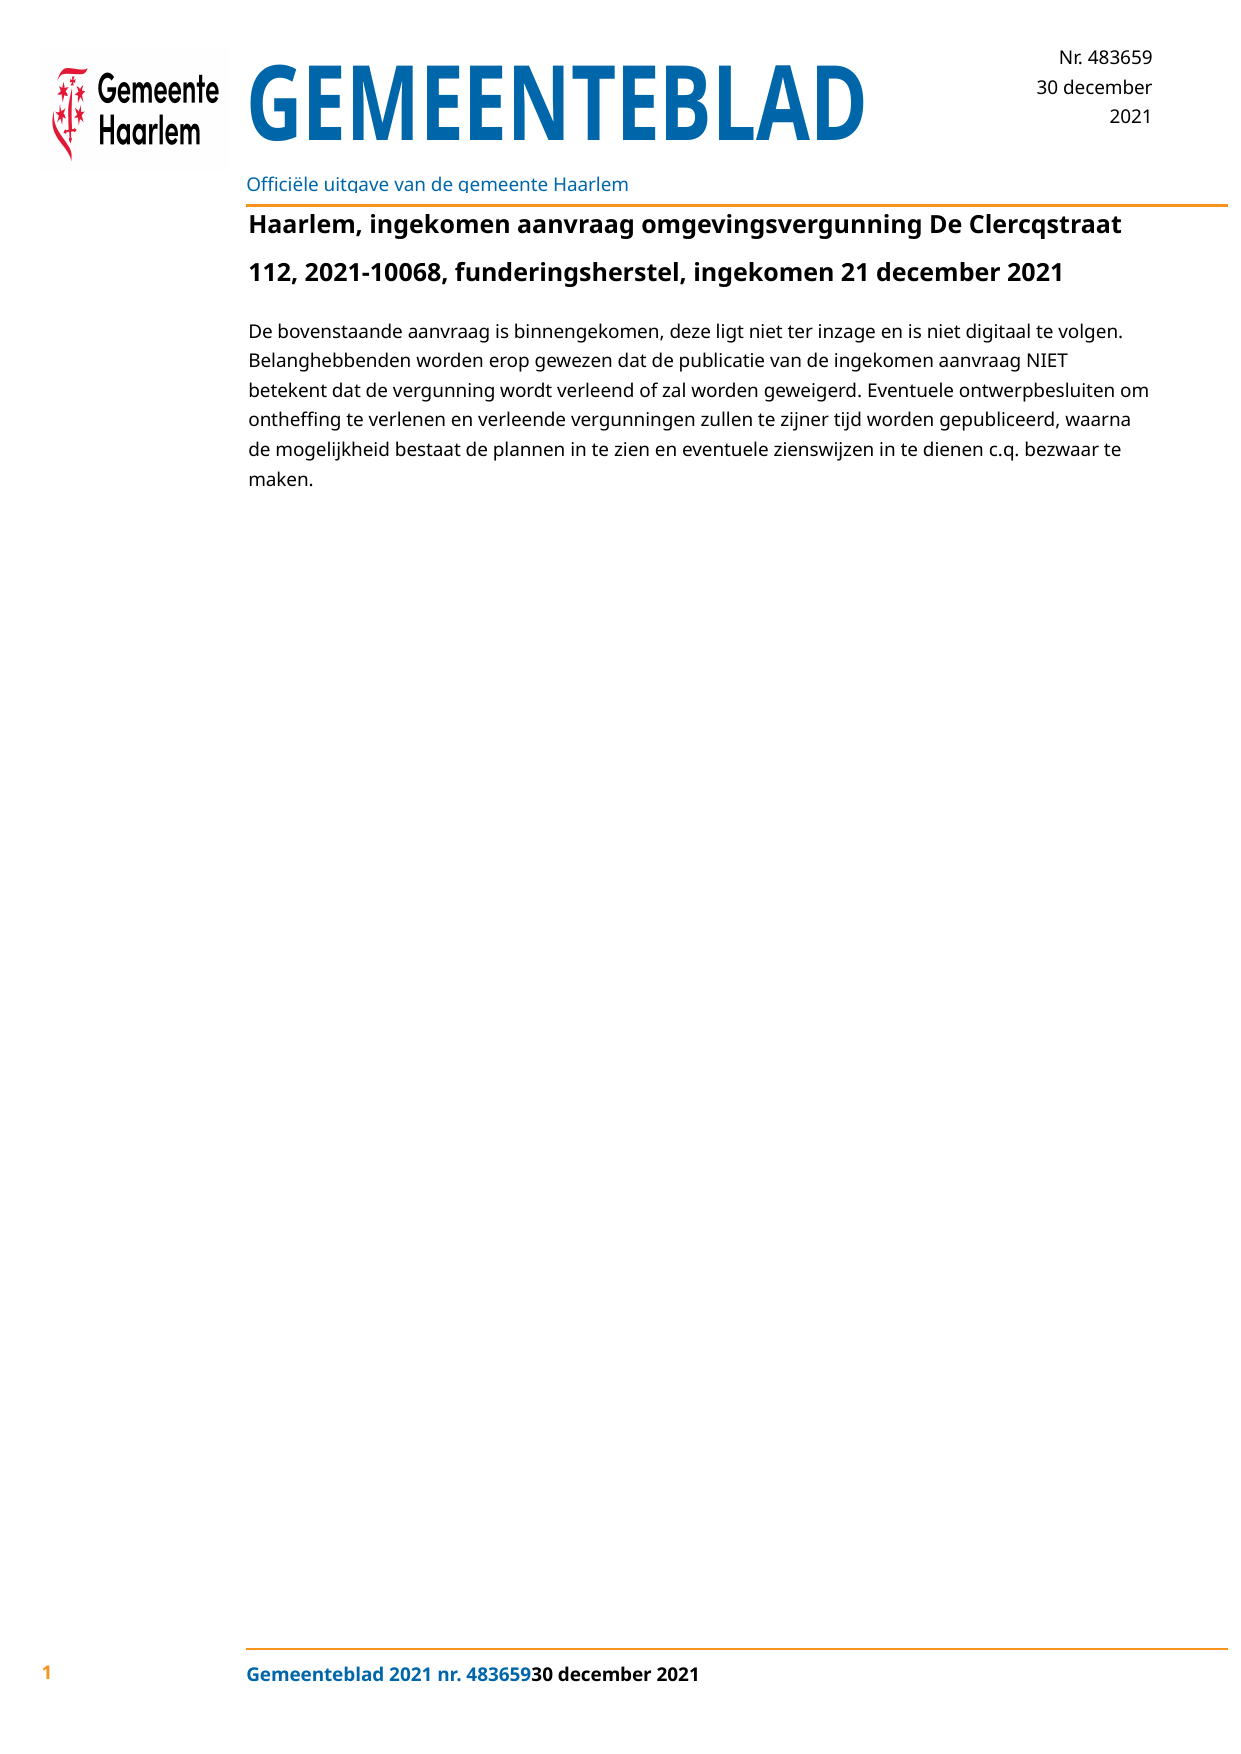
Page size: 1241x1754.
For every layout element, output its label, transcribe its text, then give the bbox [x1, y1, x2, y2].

text De bovenstaande aanvraag is binnengekomen, deze ligt niet ter inzage en is niet digitaal te volgen. Belanghebbenden worden erop gewezen dat de publicatie van de ingekomen aanvraag NIET betekent dat de vergunning wordt verleend of zal worden geweigerd. Eventuele ontwerpbesluiten om ontheffing te verlenen en verleende vergunningen zullen te zijner tijd worden gepubliceerd, waarna de mogelijkheid bestaat de plannen in te zien en eventuele zienswijzen in te dienen c.q. bezwaar te maken. [248, 318, 1152, 492]
picture [41, 47, 231, 172]
text Haarlem, ingekomen aanvraag omgevingsvergunning De Clercqstraat 112, 2021-10068, funderingsherstel, ingekomen 21 december 2021 [248, 207, 1152, 288]
